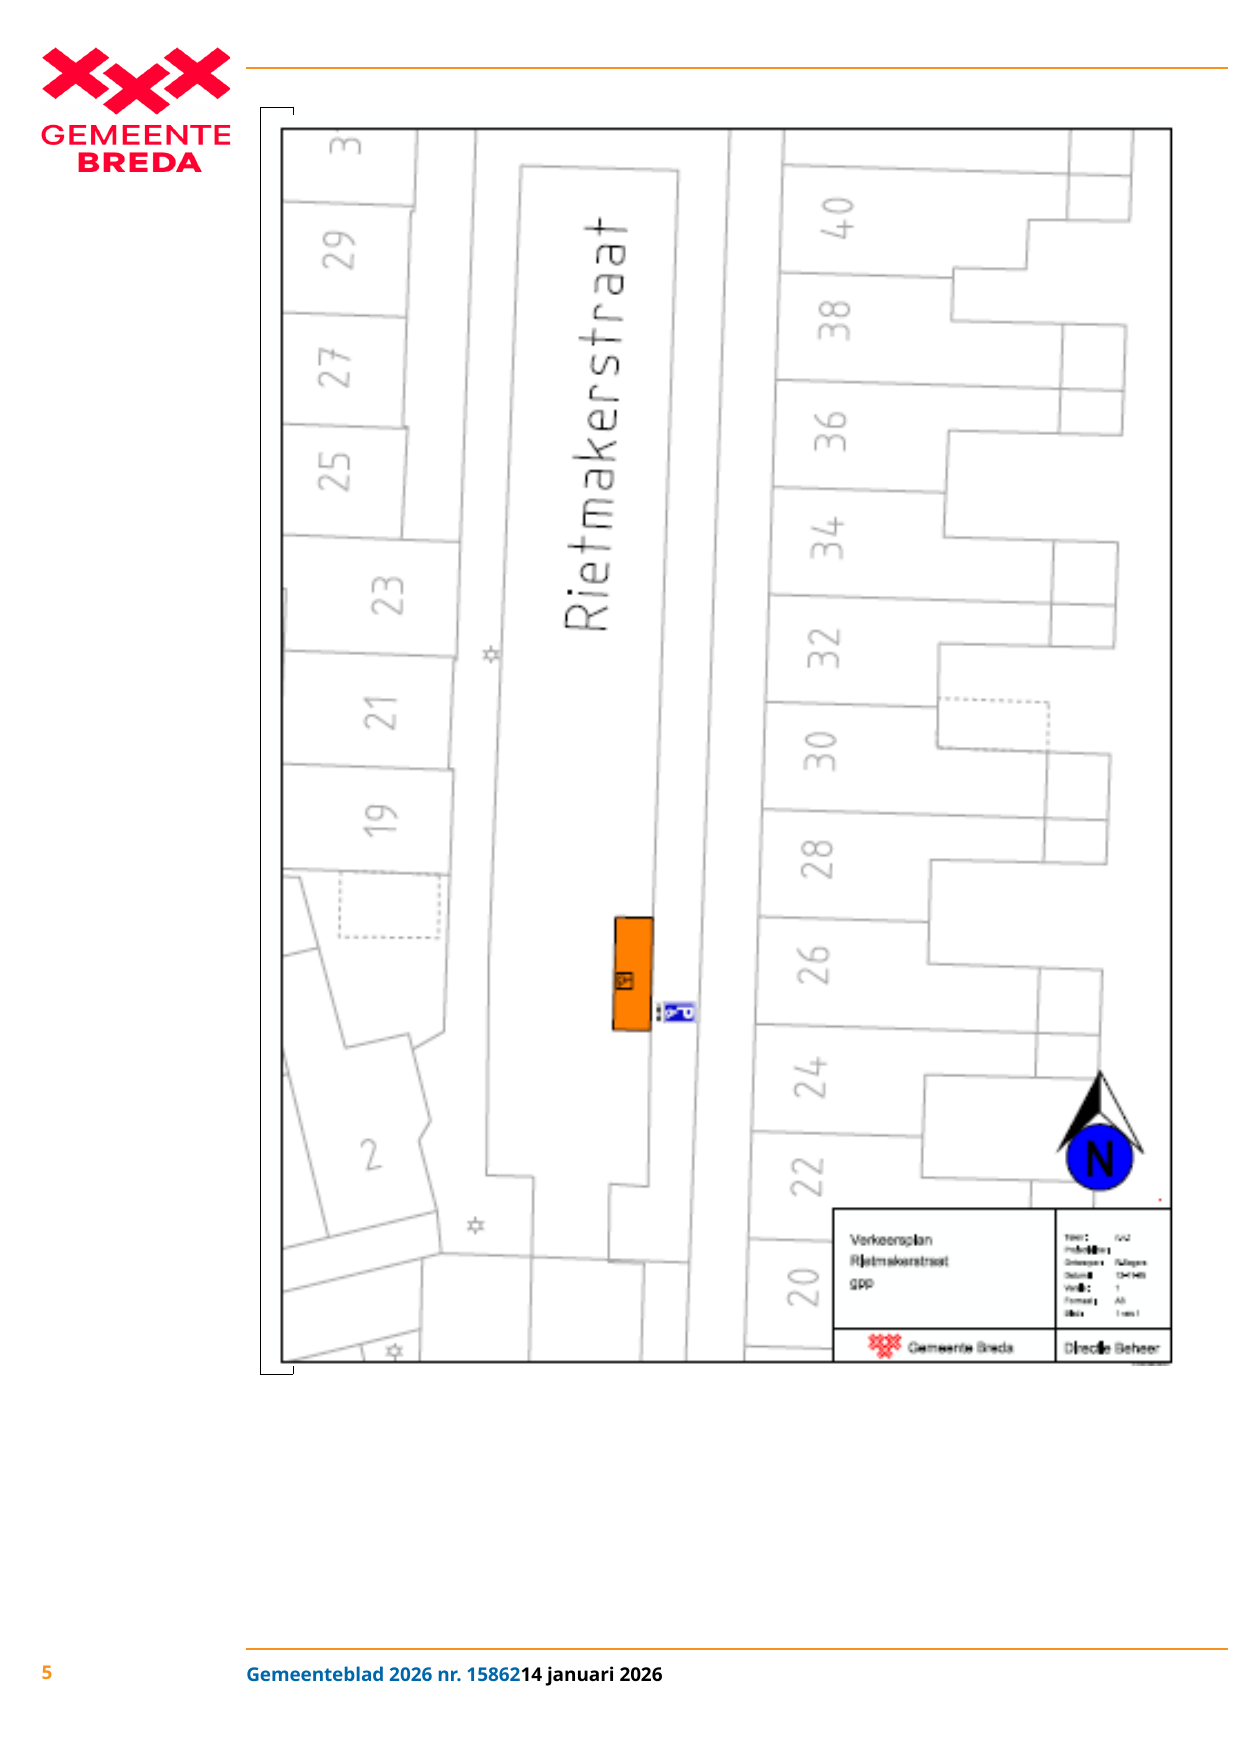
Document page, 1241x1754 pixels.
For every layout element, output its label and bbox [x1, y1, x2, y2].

picture [41, 47, 231, 172]
picture [268, 115, 1173, 1366]
